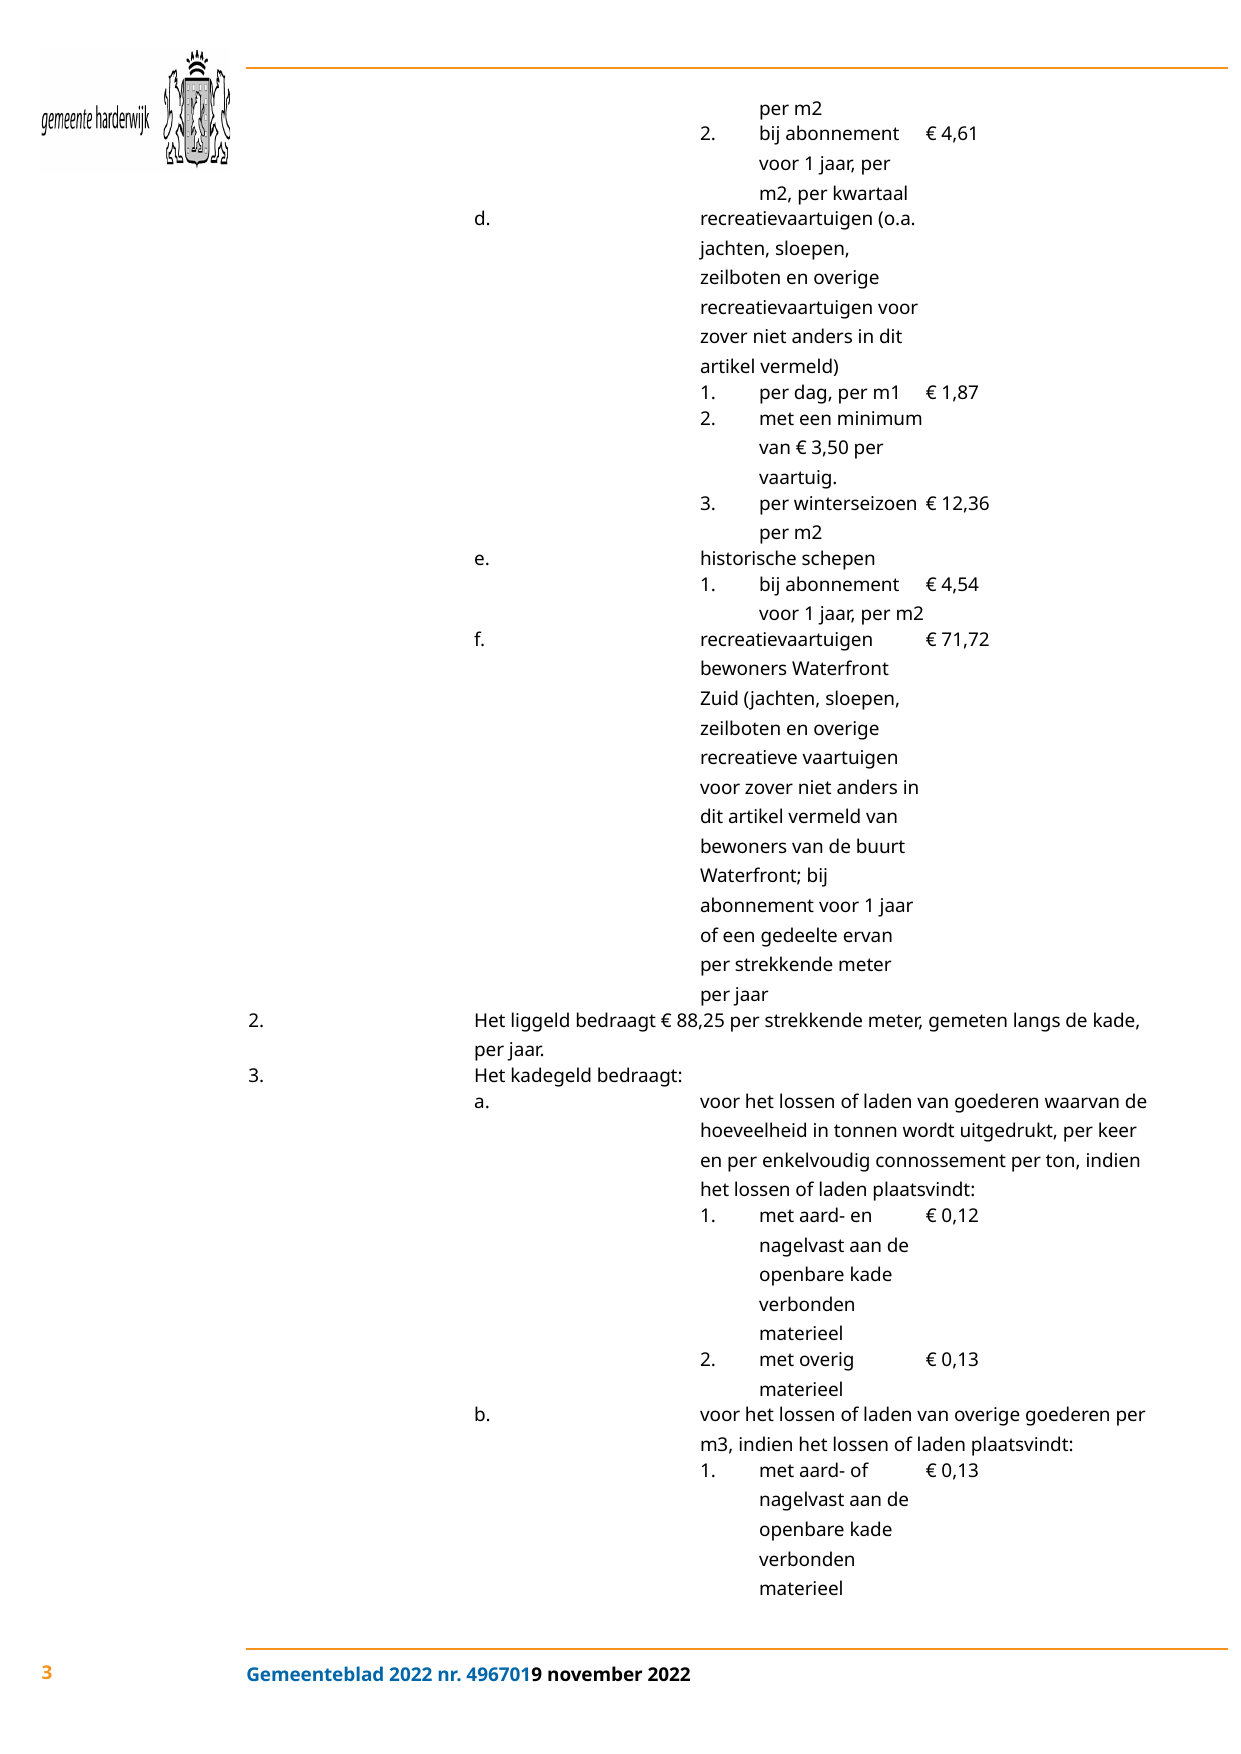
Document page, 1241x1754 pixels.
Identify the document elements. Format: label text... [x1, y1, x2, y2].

table_cell [248, 95, 474, 121]
table_cell [474, 1202, 700, 1346]
table_cell per dag, per m1 [700, 379, 926, 405]
table_cell [926, 95, 1152, 121]
table_cell € 4,61 [926, 121, 1152, 205]
table_cell Het kadegeld bedraagt: [474, 1062, 1152, 1088]
table_cell met een minimum van € 3,50 per vaartuig. [700, 405, 926, 490]
table_cell Het liggeld bedraagt € 88,25 per strekkende meter, gemeten langs de kade, per jaar. [474, 1007, 1152, 1062]
table_cell [248, 121, 474, 205]
table_cell [474, 379, 700, 405]
table_cell voor het lossen of laden van overige goederen per m3, indien het lossen of laden plaatsvindt: [700, 1402, 1152, 1457]
table_cell € 12,36 [926, 490, 1152, 545]
table_cell [926, 405, 1152, 490]
table_cell € 4,54 [926, 571, 1152, 626]
table_cell bij abonnement voor 1 jaar, per m2 [700, 571, 926, 626]
table_cell € 0,13 [926, 1346, 1152, 1402]
table_cell [248, 379, 474, 405]
table_cell € 0,13 [926, 1457, 1152, 1601]
table_cell € 1,87 [926, 379, 1152, 405]
table_cell [474, 571, 700, 626]
table_cell b. [474, 1402, 700, 1457]
table_cell € 71,72 [926, 626, 1152, 1007]
picture [41, 47, 231, 172]
table_cell [248, 1402, 474, 1457]
table_cell [248, 405, 474, 490]
table_cell [474, 1457, 700, 1601]
table_cell 2. [248, 1007, 474, 1062]
table_cell met aard- en nagelvast aan de openbare kade verbonden materieel [700, 1202, 926, 1346]
table_cell recreatievaartuigen (o.a. jachten, sloepen, zeilboten en overige recreatievaartuigen voor zover niet anders in dit artikel vermeld) [700, 205, 926, 379]
table_cell per m2 [700, 95, 926, 121]
table_cell [474, 121, 700, 205]
table_cell [248, 1202, 474, 1346]
table_cell [248, 626, 474, 1007]
table_cell € 0,12 [926, 1202, 1152, 1346]
table_cell d. [474, 205, 700, 379]
table_cell historische schepen [700, 545, 1152, 571]
table_cell bij abonnement voor 1 jaar, per m2, per kwartaal [700, 121, 926, 205]
table_cell [248, 1346, 474, 1402]
table_cell [248, 571, 474, 626]
table_cell f. [474, 626, 700, 1007]
table_cell [248, 205, 474, 379]
table_cell recreatievaartuigen bewoners Waterfront Zuid (jachten, sloepen, zeilboten en overige recreatieve vaartuigen voor zover niet anders in dit artikel vermeld van bewoners van de buurt Waterfront; bij abonnement voor 1 jaar of een gedeelte ervan per strekkende meter per jaar [700, 626, 926, 1007]
table_cell [248, 1457, 474, 1601]
table_cell per winterseizoen per m2 [700, 490, 926, 545]
table_cell e. [474, 545, 700, 571]
table_cell [248, 1088, 474, 1202]
table_cell [926, 205, 1152, 379]
table_cell met aard- of nagelvast aan de openbare kade verbonden materieel [700, 1457, 926, 1601]
table_cell a. [474, 1088, 700, 1202]
table_cell [248, 490, 474, 545]
table_cell voor het lossen of laden van goederen waarvan de hoeveelheid in tonnen wordt uitgedrukt, per keer en per enkelvoudig connossement per ton, indien het lossen of laden plaatsvindt: [700, 1088, 1152, 1202]
table_cell 3. [248, 1062, 474, 1088]
table_cell met overig materieel [700, 1346, 926, 1402]
table_cell [474, 405, 700, 490]
table_cell [474, 1346, 700, 1402]
table_cell [248, 545, 474, 571]
table_cell [474, 95, 700, 121]
table_cell [474, 490, 700, 545]
